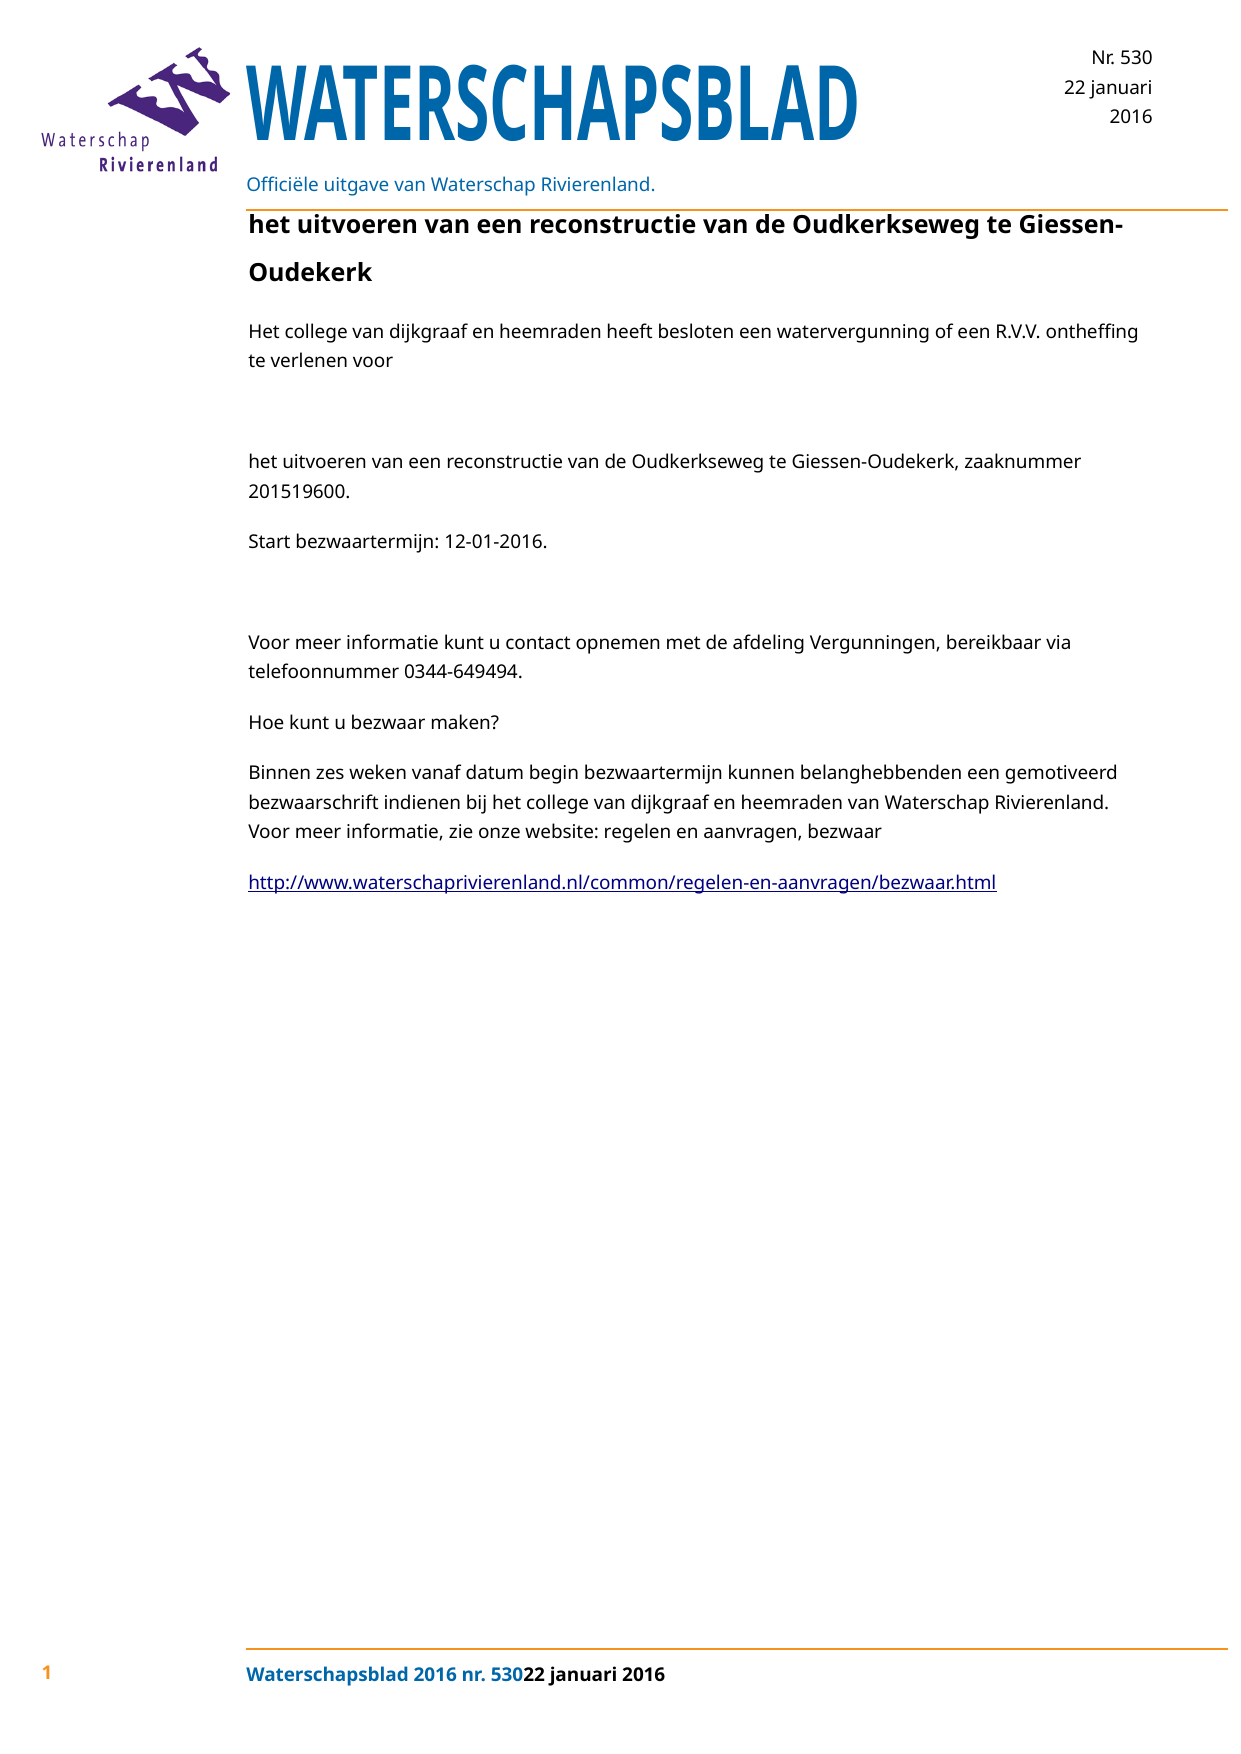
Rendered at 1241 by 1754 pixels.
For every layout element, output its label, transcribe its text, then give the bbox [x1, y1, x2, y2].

text Hoe kunt u bezwaar maken? [248, 709, 1152, 735]
text het uitvoeren van een reconstructie van de Oudkerkseweg te Giessen-Oudekerk, zaaknummer 201519600. [248, 448, 1152, 504]
text Binnen zes weken vanaf datum begin bezwaartermijn kunnen belanghebbenden een gemotiveerd bezwaarschrift indienen bij het college van dijkgraaf en heemraden van Waterschap Rivierenland. Voor meer informatie, zie onze website: regelen en aanvragen, bezwaar [248, 759, 1152, 844]
picture [41, 47, 231, 172]
text Voor meer informatie kunt u contact opnemen met de afdeling Vergunningen, bereikbaar via telefoonnummer 0344-649494. [248, 629, 1152, 684]
text Start bezwaartermijn: 12-01-2016. [248, 528, 1152, 554]
text http://www.waterschaprivierenland.nl/common/regelen-en-aanvragen/bezwaar.html [248, 869, 1152, 895]
text Het college van dijkgraaf en heemraden heeft besloten een watervergunning of een R.V.V. ontheffing te verlenen voor [248, 318, 1152, 373]
text het uitvoeren van een reconstructie van de Oudkerkseweg te Giessen-Oudekerk [248, 211, 1152, 288]
